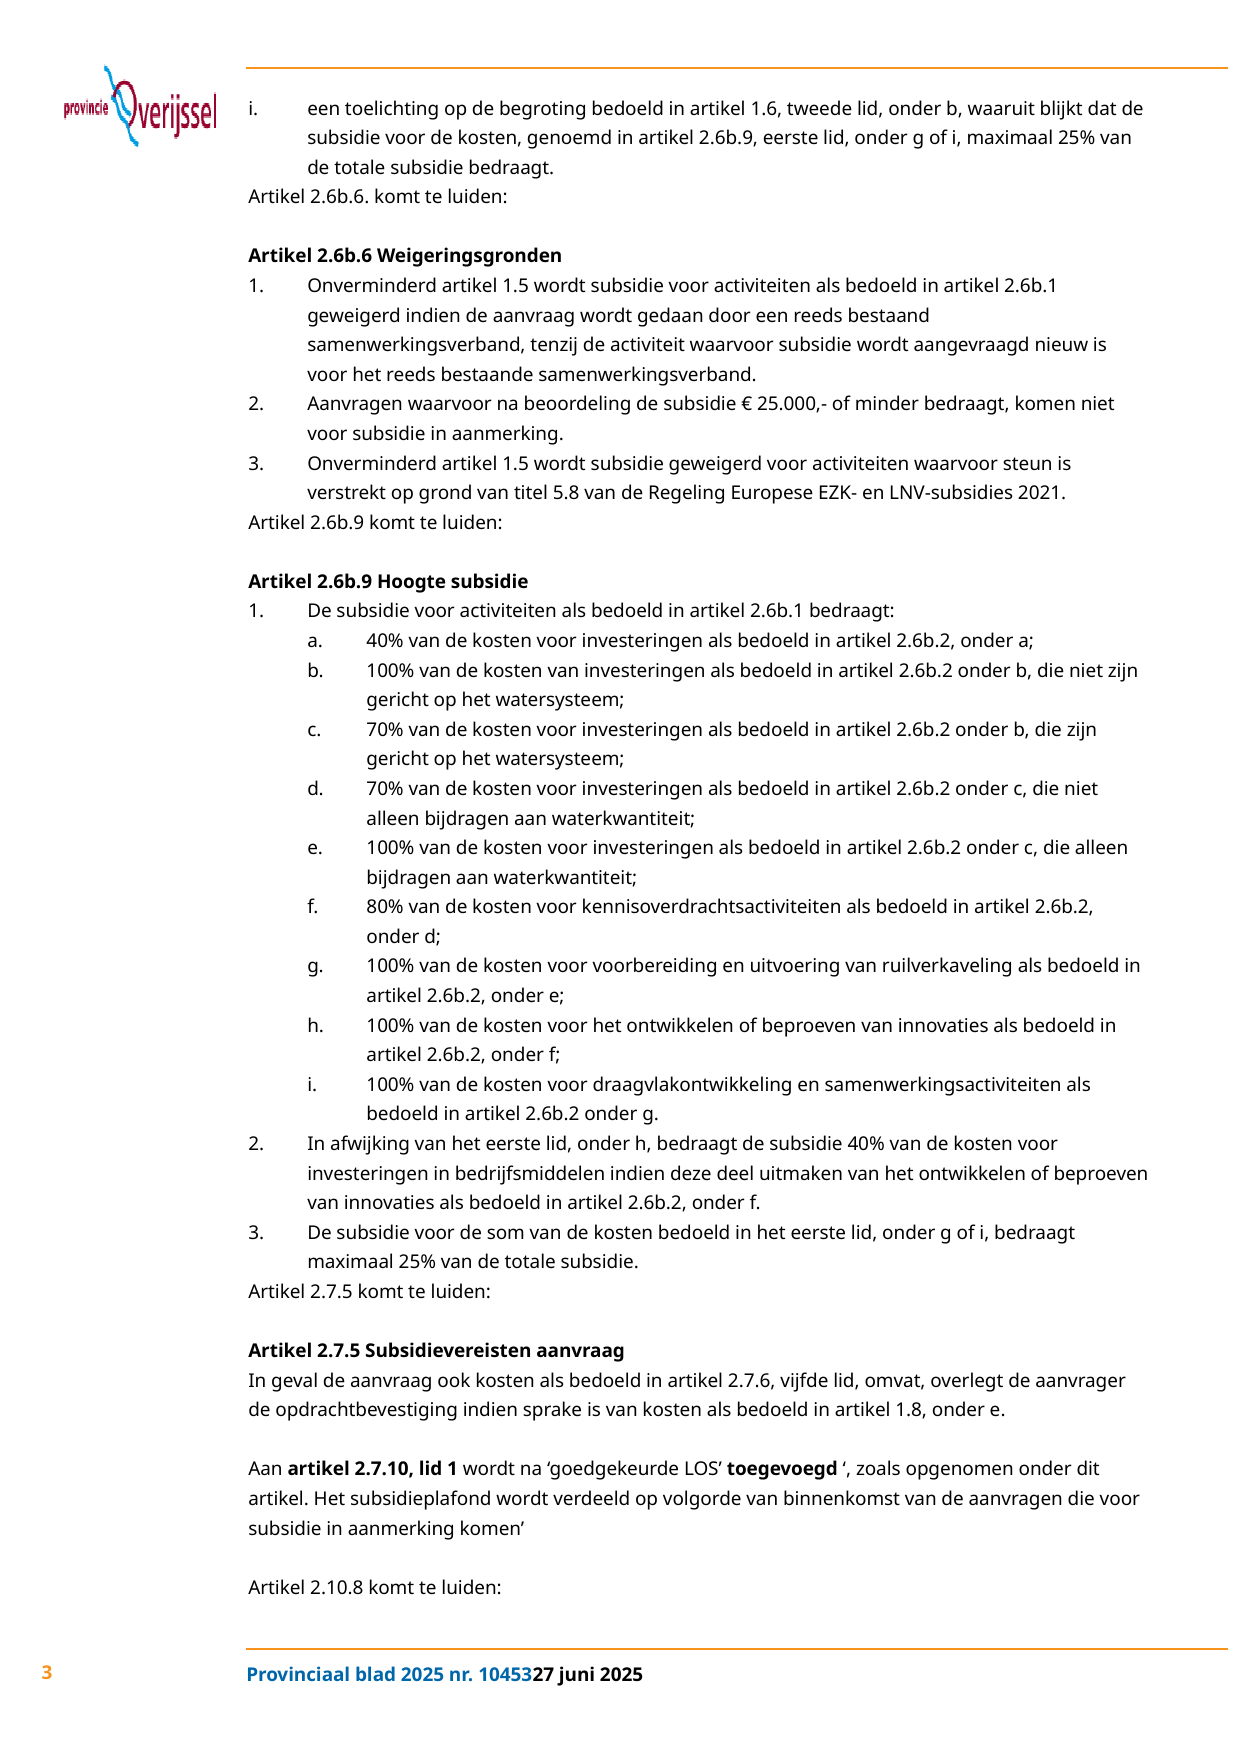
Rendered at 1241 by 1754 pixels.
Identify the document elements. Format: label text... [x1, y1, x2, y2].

list 70% van de kosten voor investeringen als bedoeld in artikel 2.6b.2 onder c, die niet alleen bijdragen aan waterkwantiteit; [307, 775, 1152, 831]
list een toelichting op de begroting bedoeld in artikel 1.6, tweede lid, onder b, waaruit blijkt dat de subsidie voor de kosten, genoemd in artikel 2.6b.9, eerste lid, onder g of i, maximaal 25% van de totale subsidie bedraagt. [248, 95, 1152, 180]
list In afwijking van het eerste lid, onder h, bedraagt de subsidie 40% van de kosten voor investeringen in bedrijfsmiddelen indien deze deel uitmaken van het ontwikkelen of beproeven van innovaties als bedoeld in artikel 2.6b.2, onder f. [248, 1130, 1152, 1215]
list 100% van de kosten van investeringen als bedoeld in artikel 2.6b.2 onder b, die niet zijn gericht op het watersysteem; [307, 657, 1152, 712]
text Artikel 2.7.5 Subsidievereisten aanvraag [248, 1337, 1152, 1363]
list Onverminderd artikel 1.5 wordt subsidie voor activiteiten als bedoeld in artikel 2.6b.1 geweigerd indien de aanvraag wordt gedaan door een reeds bestaand samenwerkingsverband, tenzij de activiteit waarvoor subsidie wordt aangevraagd nieuw is voor het reeds bestaande samenwerkingsverband. [248, 272, 1152, 387]
picture [41, 47, 231, 172]
list 70% van de kosten voor investeringen als bedoeld in artikel 2.6b.2 onder b, die zijn gericht op het watersysteem; [307, 716, 1152, 771]
list 100% van de kosten voor draagvlakontwikkeling en samenwerkingsactiviteiten als bedoeld in artikel 2.6b.2 onder g. [307, 1071, 1152, 1126]
text Artikel 2.6b.6. komt te luiden: [248, 183, 1152, 209]
list 100% van de kosten voor investeringen als bedoeld in artikel 2.6b.2 onder c, die alleen bijdragen aan waterkwantiteit; [307, 834, 1152, 890]
list De subsidie voor de som van de kosten bedoeld in het eerste lid, onder g of i, bedraagt maximaal 25% van de totale subsidie. [248, 1219, 1152, 1274]
list De subsidie voor activiteiten als bedoeld in artikel 2.6b.1 bedraagt: [248, 598, 1152, 623]
text In geval de aanvraag ook kosten als bedoeld in artikel 2.7.6, vijfde lid, omvat, overlegt de aanvrager de opdrachtbevestiging indien sprake is van kosten als bedoeld in artikel 1.8, onder e. [248, 1367, 1152, 1422]
list Aanvragen waarvoor na beoordeling de subsidie € 25.000,- of minder bedraagt, komen niet voor subsidie in aanmerking. [248, 391, 1152, 446]
list 100% van de kosten voor het ontwikkelen of beproeven van innovaties als bedoeld in artikel 2.6b.2, onder f; [307, 1012, 1152, 1067]
text Aan artikel 2.7.10, lid 1 wordt na ‘goedgekeurde LOS’ toegevoegd ‘, zoals opgenomen onder dit artikel. Het subsidieplafond wordt verdeeld op volgorde van binnenkomst van de aanvragen die voor subsidie in aanmerking komen’ [248, 1456, 1152, 1541]
text Artikel 2.10.8 komt te luiden: [248, 1574, 1152, 1600]
list 80% van de kosten voor kennisoverdrachtsactiviteiten als bedoeld in artikel 2.6b.2, onder d; [307, 893, 1152, 949]
text Artikel 2.6b.9 komt te luiden: [248, 509, 1152, 535]
list Onverminderd artikel 1.5 wordt subsidie geweigerd voor activiteiten waarvoor steun is verstrekt op grond van titel 5.8 van de Regeling Europese EZK- en LNV-subsidies 2021. [248, 450, 1152, 505]
list 100% van de kosten voor voorbereiding en uitvoering van ruilverkaveling als bedoeld in artikel 2.6b.2, onder e; [307, 953, 1152, 1008]
text Artikel 2.6b.6 Weigeringsgronden [248, 243, 1152, 268]
text Artikel 2.6b.9 Hoogte subsidie [248, 568, 1152, 594]
text Artikel 2.7.5 komt te luiden: [248, 1278, 1152, 1304]
list 40% van de kosten voor investeringen als bedoeld in artikel 2.6b.2, onder a; [307, 627, 1152, 653]
